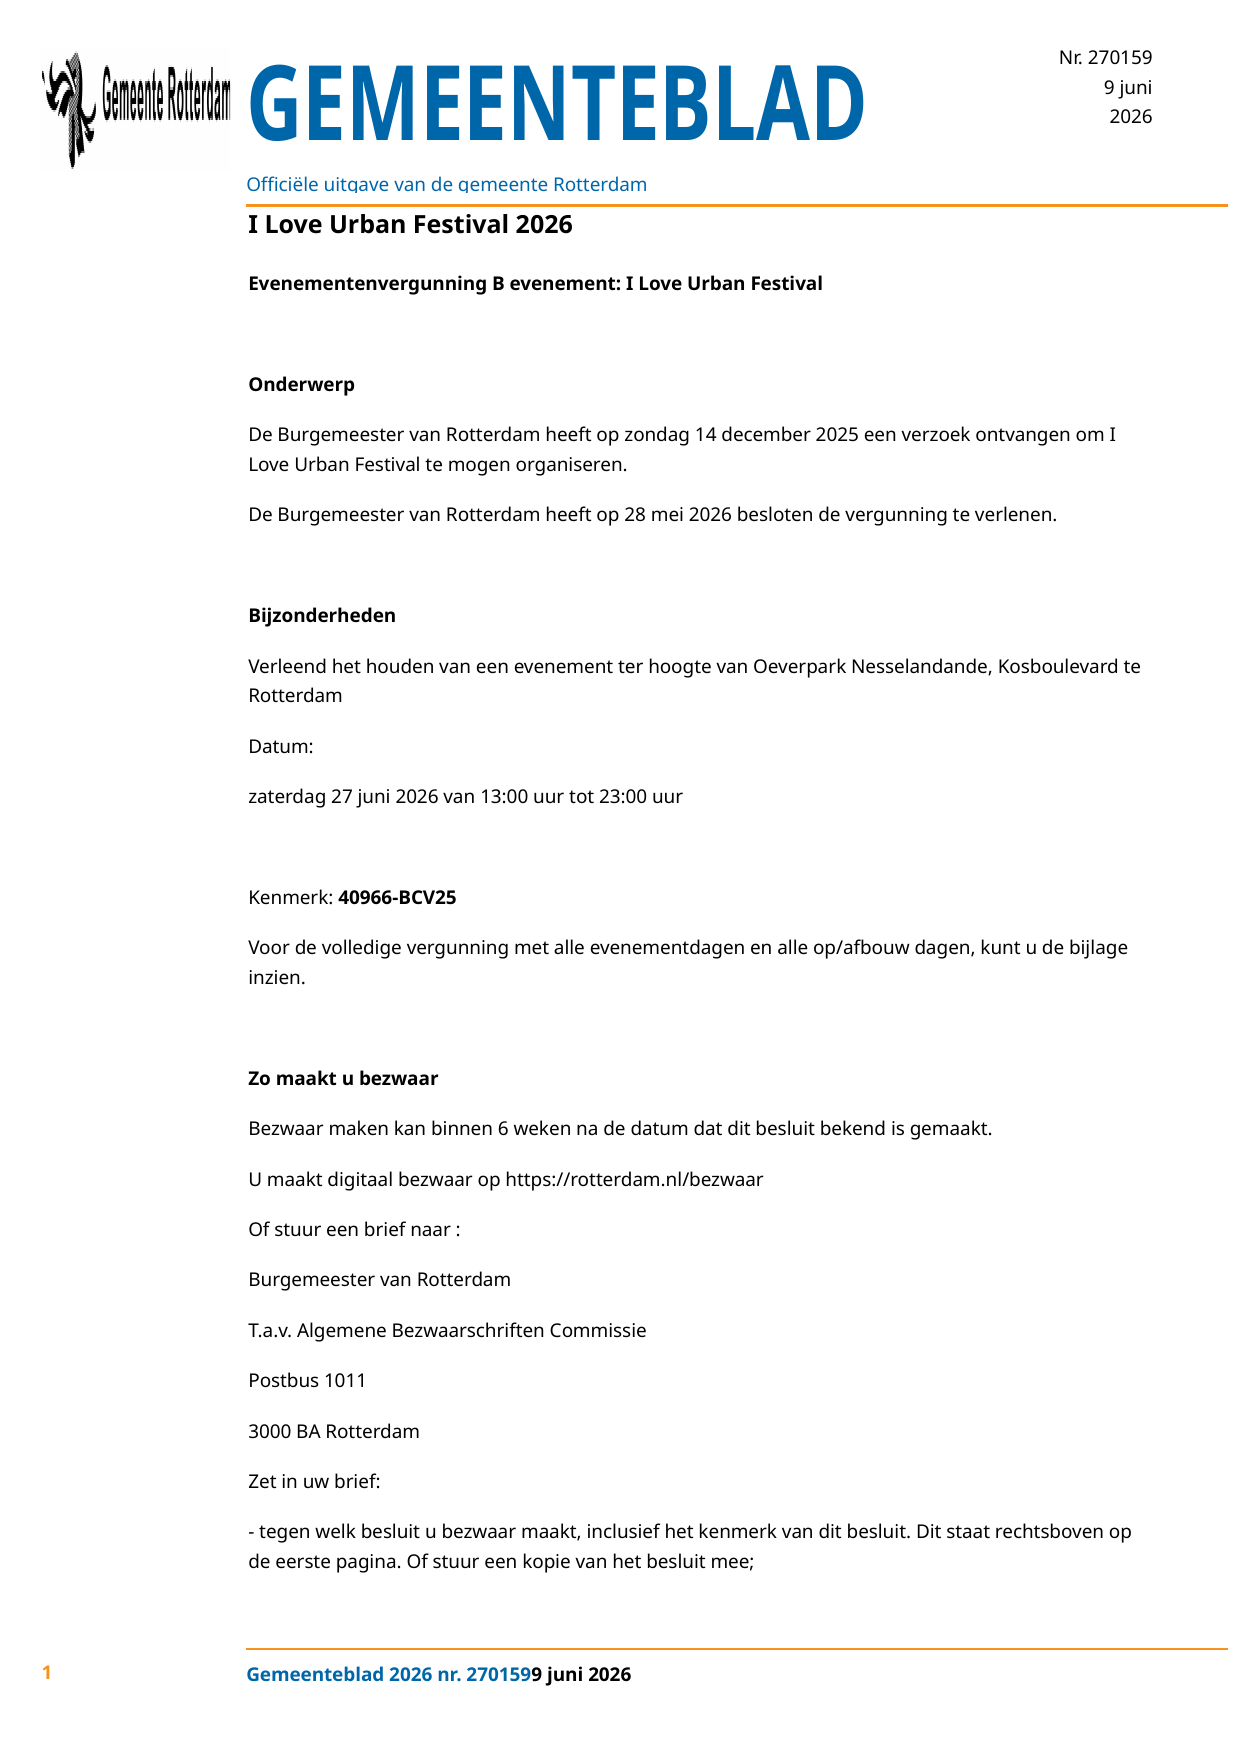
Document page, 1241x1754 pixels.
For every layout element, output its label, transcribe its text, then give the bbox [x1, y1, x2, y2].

text Of stuur een brief naar : [248, 1216, 1152, 1242]
text Postbus 1011 [248, 1367, 1152, 1393]
text Kenmerk: 40966-BCV25 [248, 884, 1152, 910]
text Zo maakt u bezwaar [248, 1065, 1152, 1091]
picture [41, 47, 231, 172]
text Zet in uw brief: [248, 1468, 1152, 1494]
text U maakt digitaal bezwaar op https://rotterdam.nl/bezwaar [248, 1166, 1152, 1191]
text Bijzonderheden [248, 602, 1152, 628]
text Bezwaar maken kan binnen 6 weken na de datum dat dit besluit bekend is gemaakt. [248, 1115, 1152, 1141]
text I Love Urban Festival 2026 [248, 207, 1152, 241]
text 3000 BA Rotterdam [248, 1418, 1152, 1443]
text T.a.v. Algemene Bezwaarschriften Commissie [248, 1317, 1152, 1343]
text - tegen welk besluit u bezwaar maakt, inclusief het kenmerk van dit besluit. Dit staat rechtsboven op de eerste pagina. Of stuur een kopie van het besluit mee; [248, 1519, 1152, 1574]
text Voor de volledige vergunning met alle evenementdagen en alle op/afbouw dagen, kunt u de bijlage inzien. [248, 934, 1152, 990]
text De Burgemeester van Rotterdam heeft op zondag 14 december 2025 een verzoek ontvangen om I Love Urban Festival te mogen organiseren. [248, 422, 1152, 477]
text Evenementenvergunning B evenement: I Love Urban Festival [248, 270, 1152, 296]
text Burgemeester van Rotterdam [248, 1267, 1152, 1292]
text zaterdag 27 juni 2026 van 13:00 uur tot 23:00 uur [248, 783, 1152, 809]
text Datum: [248, 733, 1152, 758]
text Onderwerp [248, 371, 1152, 397]
text De Burgemeester van Rotterdam heeft op 28 mei 2026 besloten de vergunning te verlenen. [248, 502, 1152, 527]
text Verleend het houden van een evenement ter hoogte van Oeverpark Nesselandande, Kosboulevard te Rotterdam [248, 653, 1152, 708]
